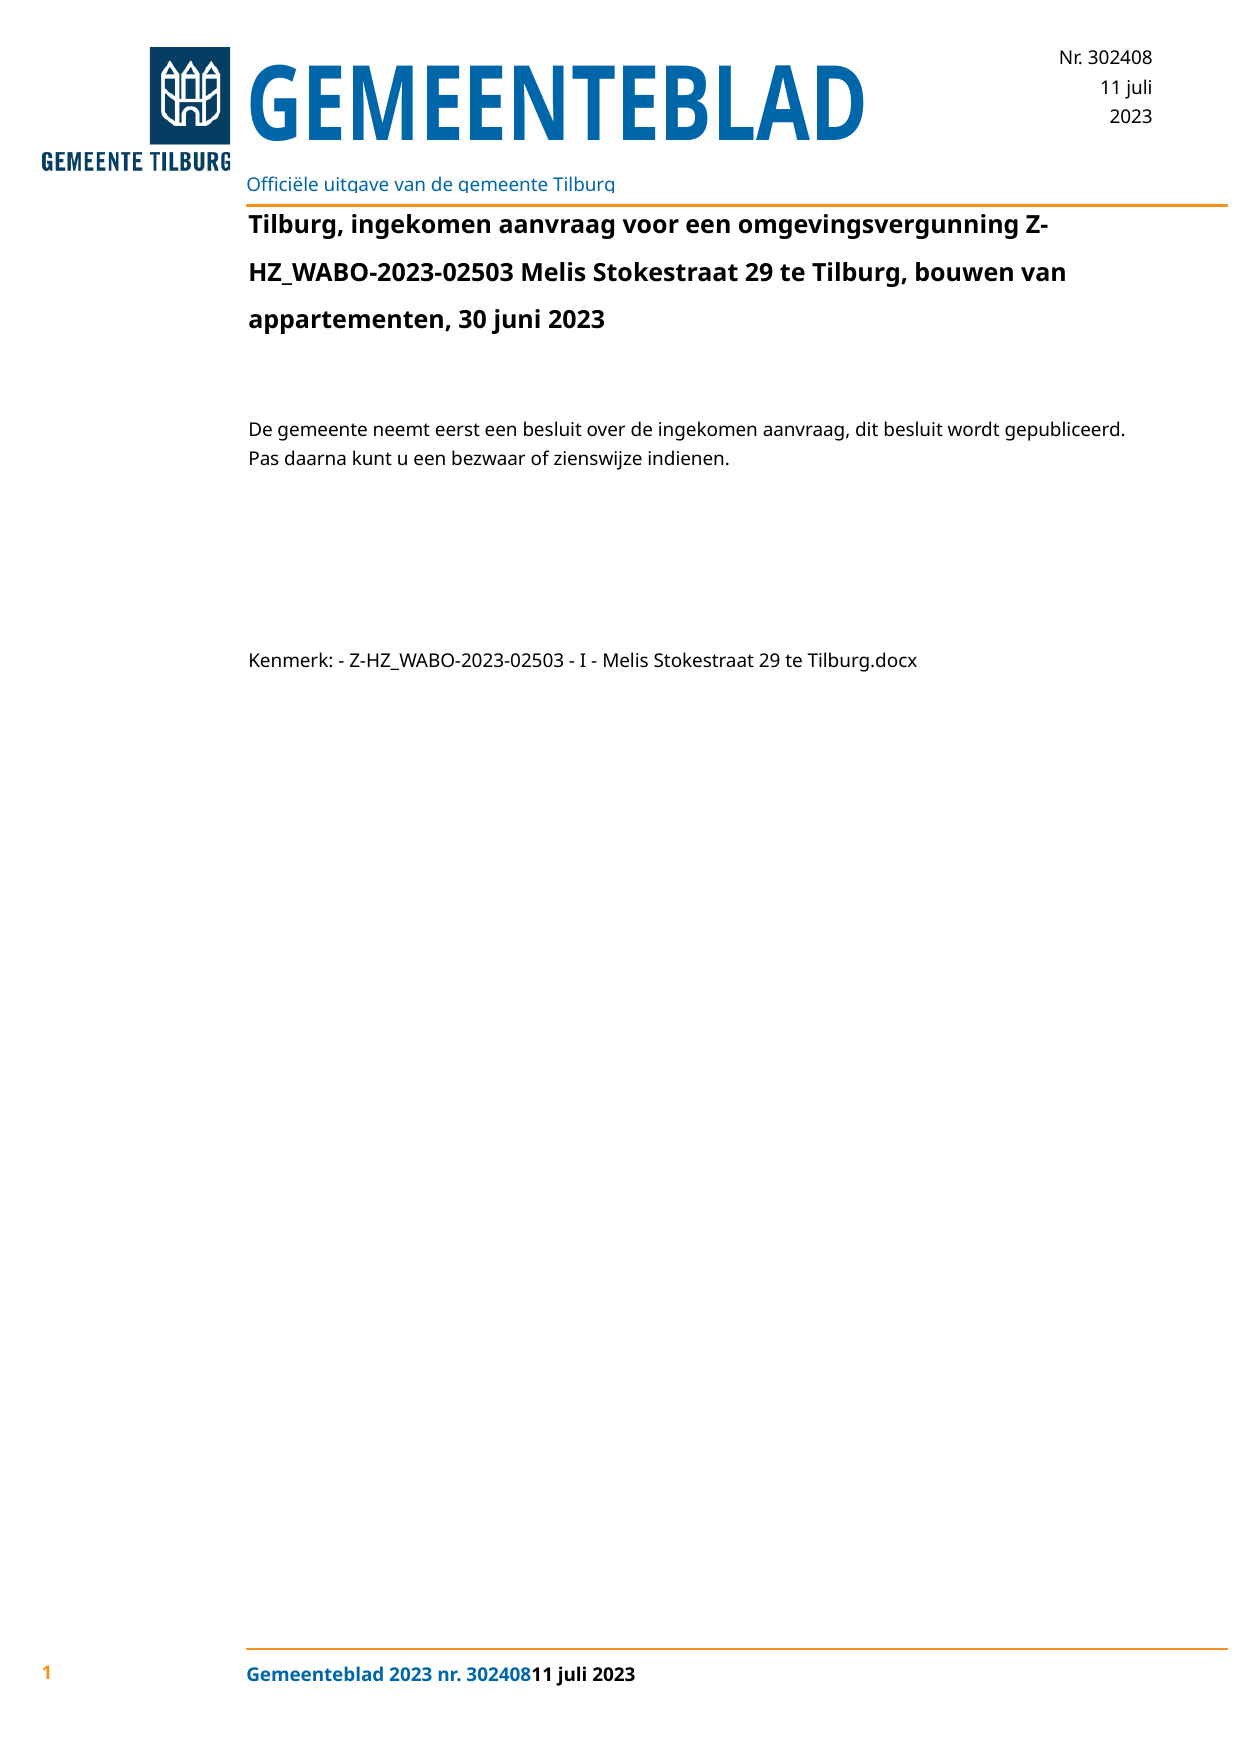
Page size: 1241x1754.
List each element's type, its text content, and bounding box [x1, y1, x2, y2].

picture [41, 47, 231, 172]
text Tilburg, ingekomen aanvraag voor een omgevingsvergunning Z-HZ_WABO-2023-02503 Melis Stokestraat 29 te Tilburg, bouwen van appartementen, 30 juni 2023 [248, 207, 1152, 336]
text Kenmerk: - Z-HZ_WABO-2023-02503 - I - Melis Stokestraat 29 te Tilburg.docx [248, 647, 1152, 673]
text De gemeente neemt eerst een besluit over de ingekomen aanvraag, dit besluit wordt gepubliceerd. Pas daarna kunt u een bezwaar of zienswijze indienen. [248, 416, 1152, 471]
